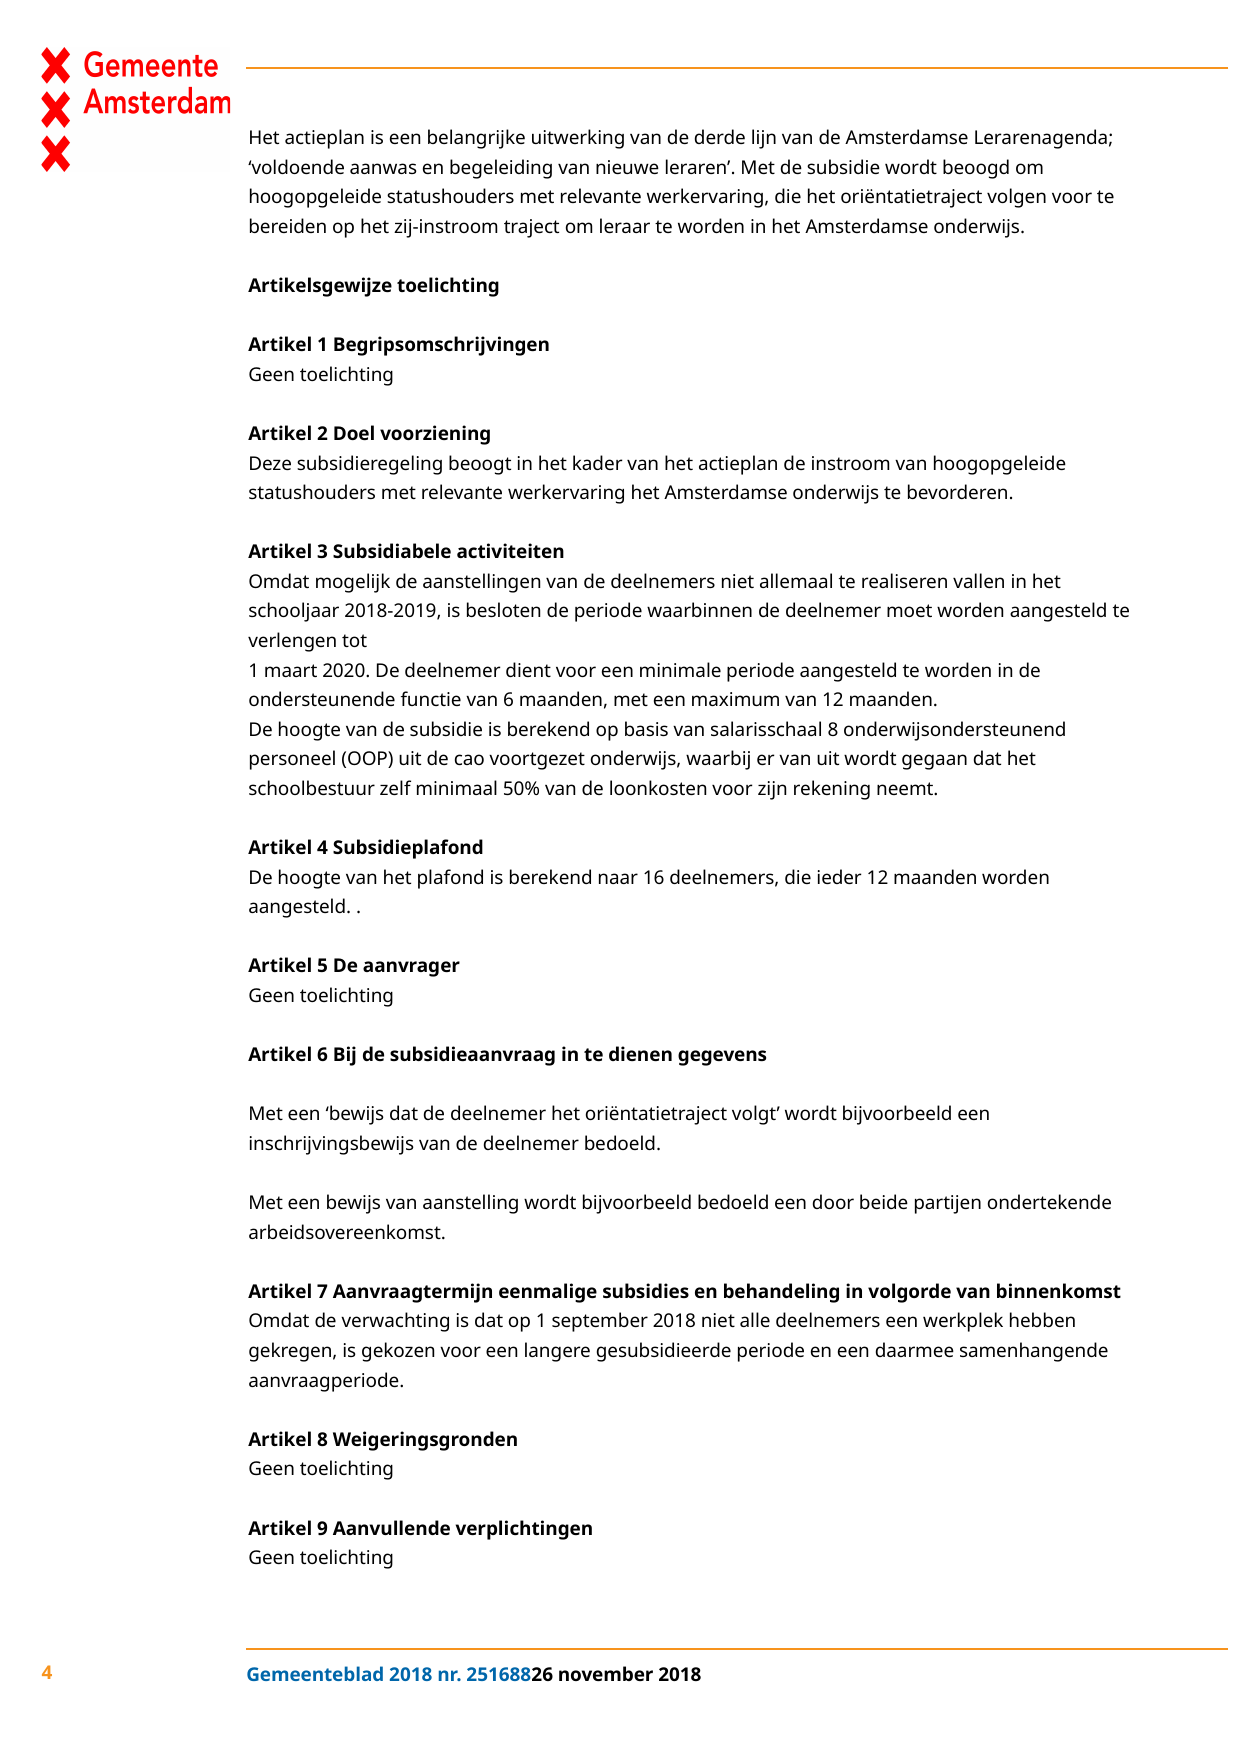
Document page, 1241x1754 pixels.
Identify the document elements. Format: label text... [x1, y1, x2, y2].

text Artikel 4 Subsidieplafond [248, 834, 1152, 860]
text Artikel 8 Weigeringsgronden [248, 1426, 1152, 1452]
text Geen toelichting [248, 1544, 1152, 1570]
text Artikel 9 Aanvullende verplichtingen [248, 1515, 1152, 1541]
text De hoogte van het plafond is berekend naar 16 deelnemers, die ieder 12 maanden worden aangesteld. . [248, 864, 1152, 919]
text Artikel 7 Aanvraagtermijn eenmalige subsidies en behandeling in volgorde van binnenkomst [248, 1278, 1152, 1304]
text Met een bewijs van aanstelling wordt bijvoorbeeld bedoeld een door beide partijen ondertekende arbeidsovereenkomst. [248, 1189, 1152, 1245]
text Geen toelichting [248, 982, 1152, 1008]
text Met een ‘bewijs dat de deelnemer het oriëntatietraject volgt’ wordt bijvoorbeeld een inschrijvingsbewijs van de deelnemer bedoeld. [248, 1101, 1152, 1156]
text Het actieplan is een belangrijke uitwerking van de derde lijn van de Amsterdamse Lerarenagenda; ‘voldoende aanwas en begeleiding van nieuwe leraren’. Met de subsidie wordt beoogd om hoogopgeleide statushouders met relevante werkervaring, die het oriëntatietraject volgen voor te bereiden op het zij-instroom traject om leraar te worden in het Amsterdamse onderwijs. [248, 124, 1152, 239]
text Artikel 3 Subsidiabele activiteiten [248, 538, 1152, 564]
text Artikel 5 De aanvrager [248, 953, 1152, 978]
picture [41, 47, 231, 172]
text Artikel 1 Begripsomschrijvingen [248, 331, 1152, 357]
text Omdat de verwachting is dat op 1 september 2018 niet alle deelnemers een werkplek hebben gekregen, is gekozen voor een langere gesubsidieerde periode en een daarmee samenhangende aanvraagperiode. [248, 1308, 1152, 1393]
text Artikelsgewijze toelichting [248, 272, 1152, 298]
text Geen toelichting [248, 1456, 1152, 1481]
text De hoogte van de subsidie is berekend op basis van salarisschaal 8 onderwijsondersteunend personeel (OOP) uit de cao voortgezet onderwijs, waarbij er van uit wordt gegaan dat het schoolbestuur zelf minimaal 50% van de loonkosten voor zijn rekening neemt. [248, 716, 1152, 801]
text Artikel 6 Bij de subsidieaanvraag in te dienen gegevens [248, 1041, 1152, 1067]
text 1 maart 2020. De deelnemer dient voor een minimale periode aangesteld te worden in de ondersteunende functie van 6 maanden, met een maximum van 12 maanden. [248, 657, 1152, 712]
text Artikel 2 Doel voorziening [248, 420, 1152, 446]
text Omdat mogelijk de aanstellingen van de deelnemers niet allemaal te realiseren vallen in het schooljaar 2018-2019, is besloten de periode waarbinnen de deelnemer moet worden aangesteld te verlengen tot [248, 568, 1152, 653]
text Deze subsidieregeling beoogt in het kader van het actieplan de instroom van hoogopgeleide statushouders met relevante werkervaring het Amsterdamse onderwijs te bevorderen. [248, 450, 1152, 505]
text Geen toelichting [248, 361, 1152, 387]
